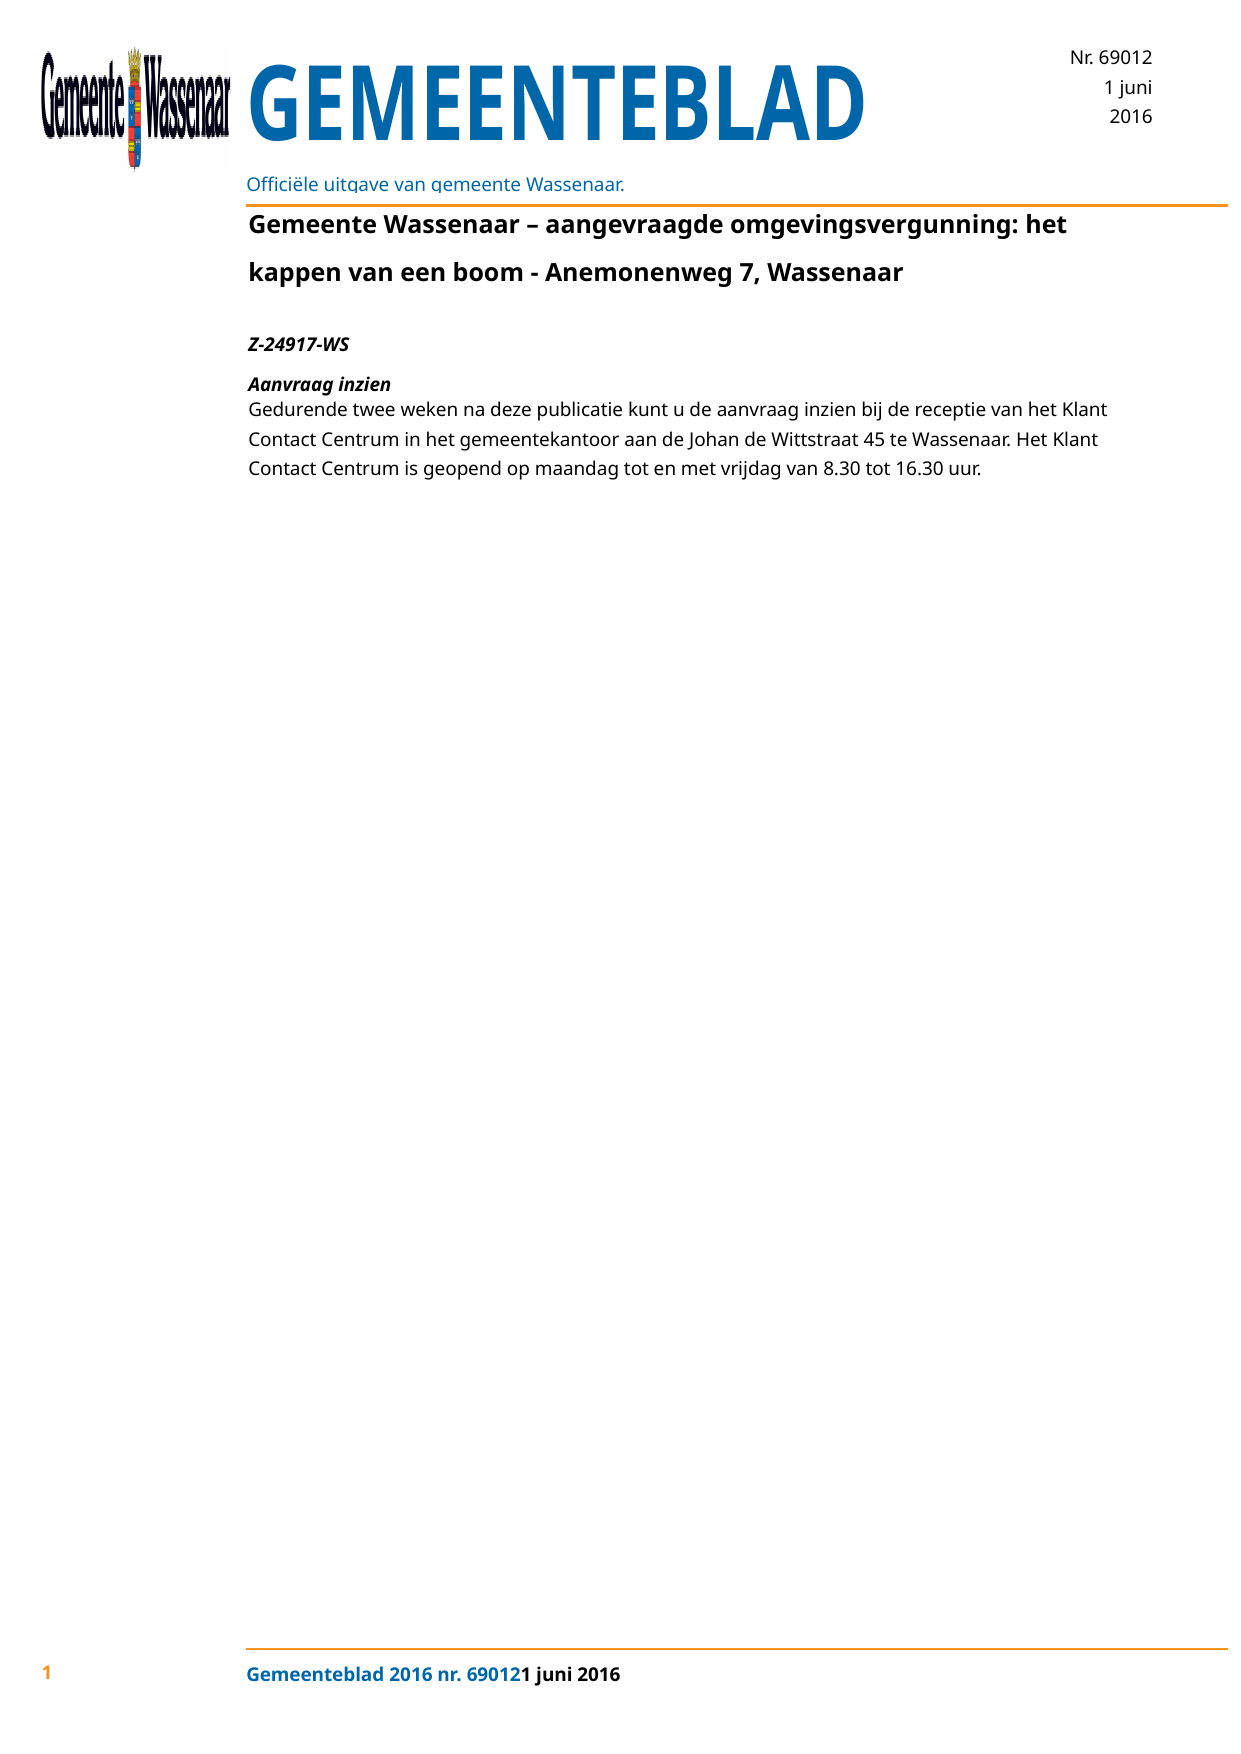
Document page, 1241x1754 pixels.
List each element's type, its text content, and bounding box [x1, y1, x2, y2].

text Gedurende twee weken na deze publicatie kunt u de aanvraag inzien bij de receptie van het Klant Contact Centrum in het gemeentekantoor aan de Johan de Wittstraat 45 te Wassenaar. Het Klant Contact Centrum is geopend op maandag tot en met vrijdag van 8.30 tot 16.30 uur. [248, 396, 1152, 481]
text Gemeente Wassenaar – aangevraagde omgevingsvergunning: het kappen van een boom - Anemonenweg 7, Wassenaar [248, 207, 1152, 288]
text Aanvraag inzien [248, 371, 1152, 396]
picture [41, 47, 231, 172]
text Z-24917-WS [248, 331, 1152, 357]
